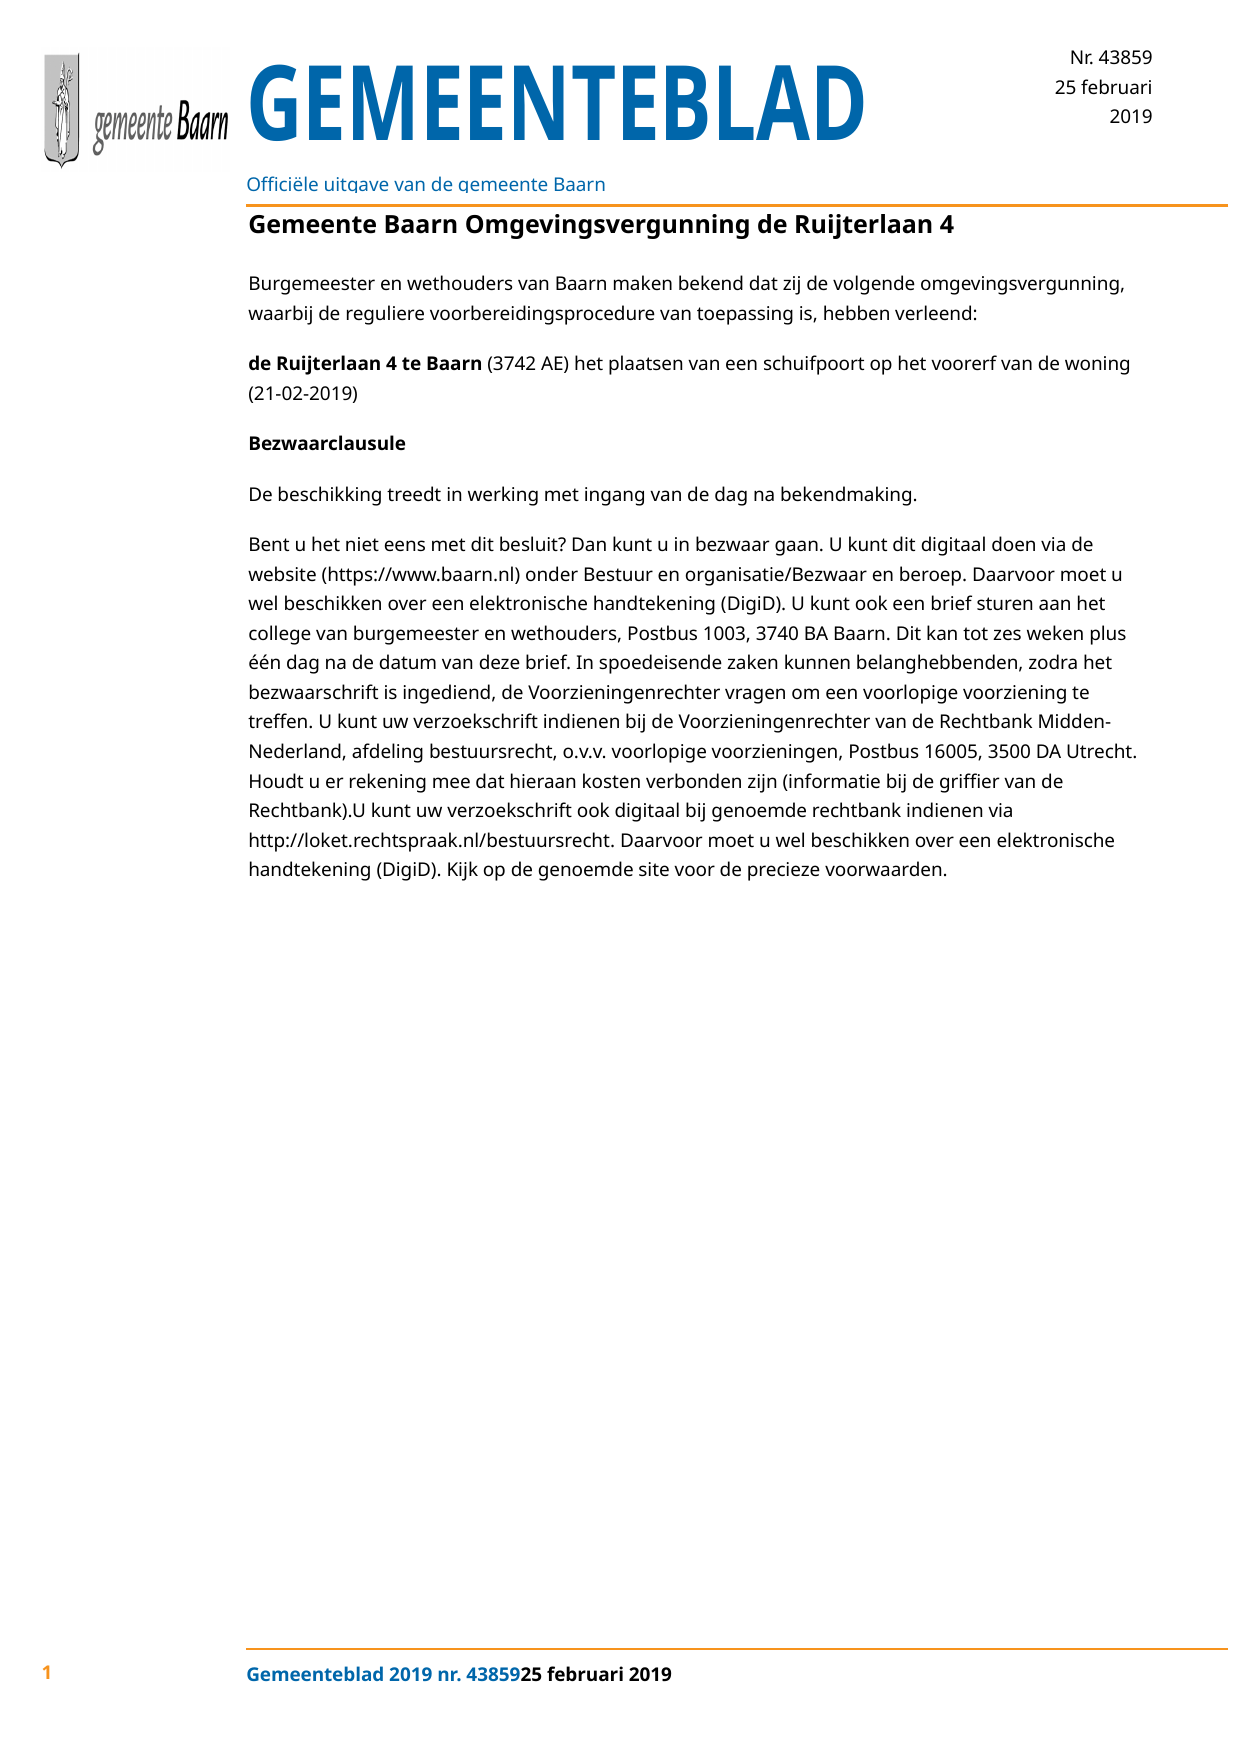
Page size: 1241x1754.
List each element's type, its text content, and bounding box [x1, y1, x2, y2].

text de Ruijterlaan 4 te Baarn (3742 AE) het plaatsen van een schuifpoort op het voorerf van de woning (21-02-2019) [248, 350, 1152, 406]
text Gemeente Baarn Omgevingsvergunning de Ruijterlaan 4 [248, 207, 1152, 241]
text Bezwaarclausule [248, 430, 1152, 456]
text Burgemeester en wethouders van Baarn maken bekend dat zij de volgende omgevingsvergunning, waarbij de reguliere voorbereidingsprocedure van toepassing is, hebben verleend: [248, 270, 1152, 326]
text De beschikking treedt in werking met ingang van de dag na bekendmaking. [248, 481, 1152, 506]
text Bent u het niet eens met dit besluit? Dan kunt u in bezwaar gaan. U kunt dit digitaal doen via de website (https://www.baarn.nl) onder Bestuur en organisatie/Bezwaar en beroep. Daarvoor moet u wel beschikken over een elektronische handtekening (DigiD). U kunt ook een brief sturen aan het college van burgemeester en wethouders, Postbus 1003, 3740 BA Baarn. Dit kan tot zes weken plus één dag na de datum van deze brief. In spoedeisende zaken kunnen belanghebbenden, zodra het bezwaarschrift is ingediend, de Voorzieningenrechter vragen om een voorlopige voorziening te treffen. U kunt uw verzoekschrift indienen bij de Voorzieningenrechter van de Rechtbank Midden-Nederland, afdeling bestuursrecht, o.v.v. voorlopige voorzieningen, Postbus 16005, 3500 DA Utrecht. Houdt u er rekening mee dat hieraan kosten verbonden zijn (informatie bij de griffier van de Rechtbank).U kunt uw verzoekschrift ook digitaal bij genoemde rechtbank indienen via http://loket.rechtspraak.nl/bestuursrecht. Daarvoor moet u wel beschikken over een elektronische handtekening (DigiD). Kijk op de genoemde site voor de precieze voorwaarden. [248, 531, 1152, 882]
picture [41, 47, 231, 172]
